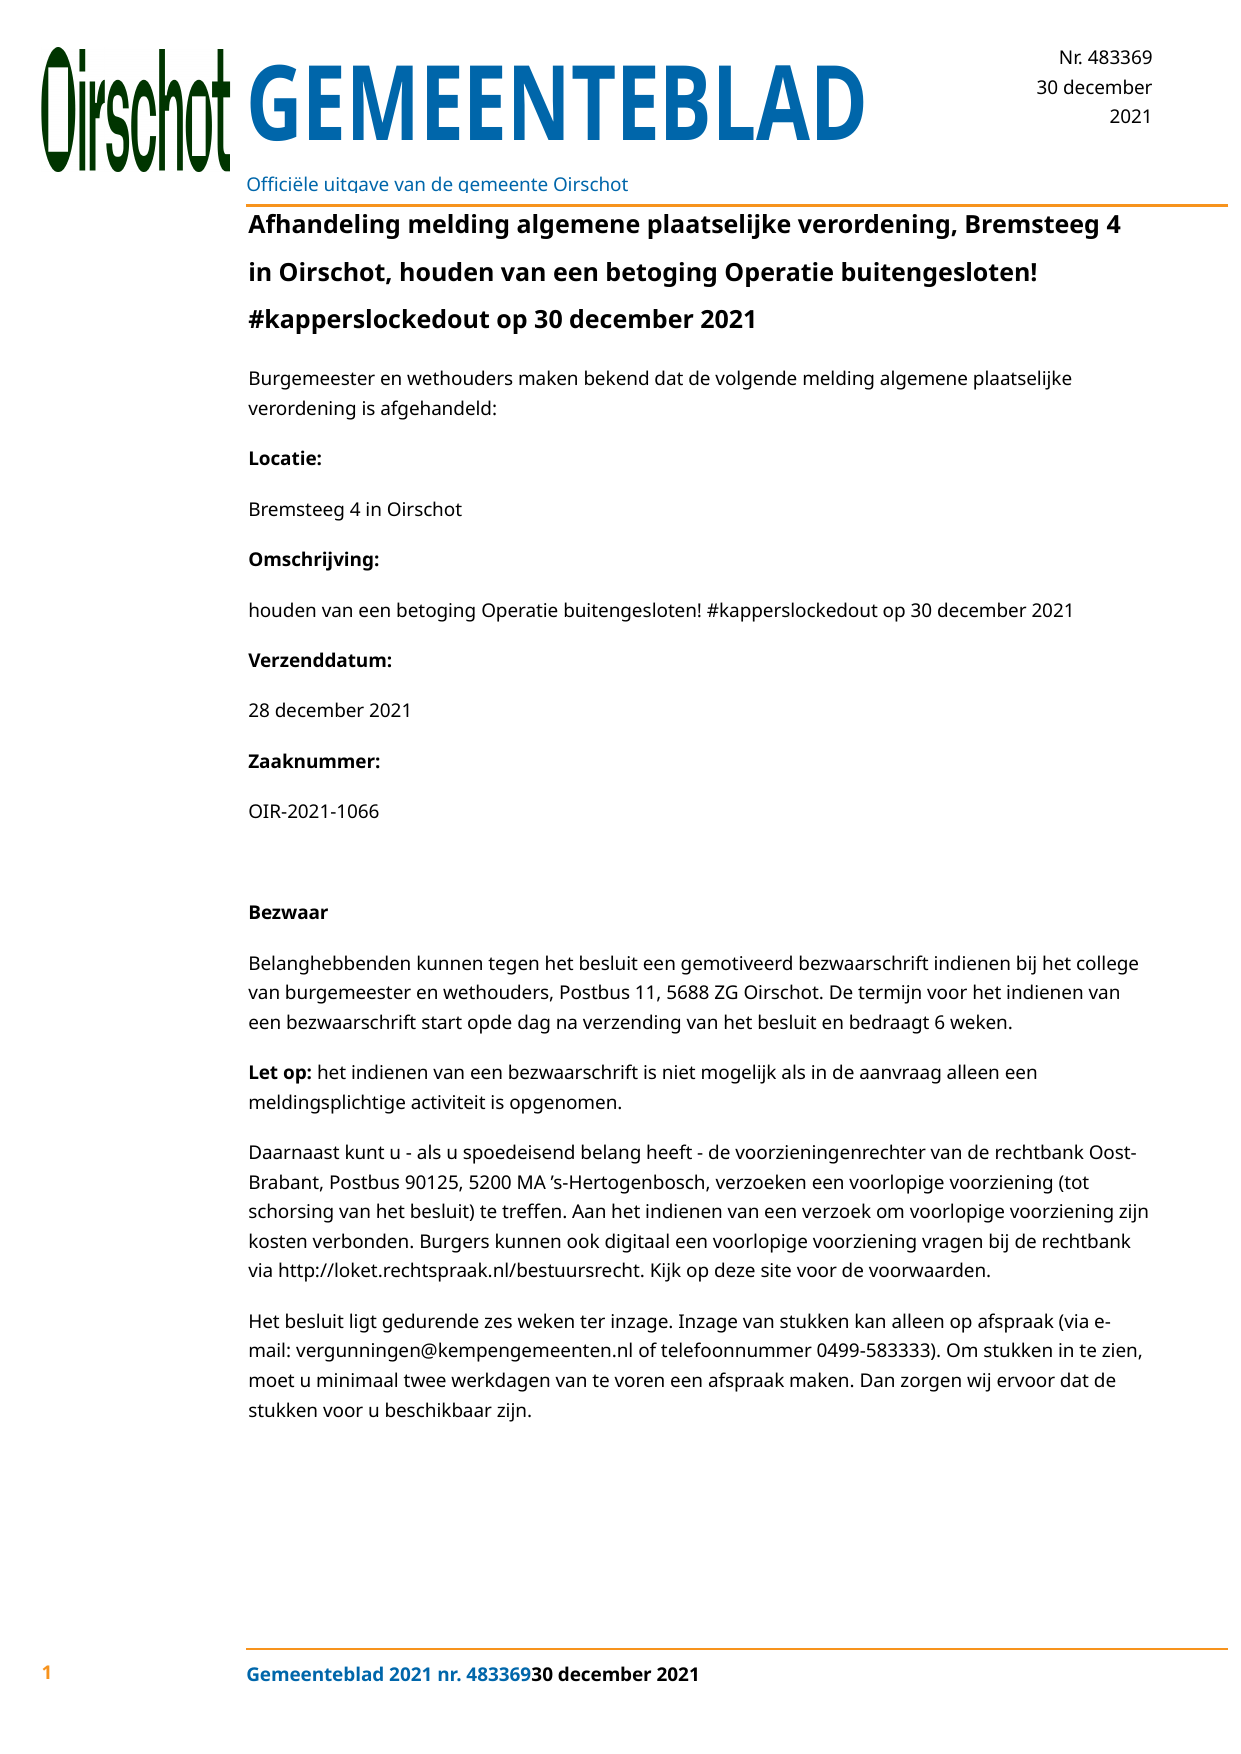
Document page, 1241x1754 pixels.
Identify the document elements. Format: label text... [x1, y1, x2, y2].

text Afhandeling melding algemene plaatselijke verordening, Bremsteeg 4 in Oirschot, houden van een betoging Operatie buitengesloten! #kapperslockedout op 30 december 2021 [248, 207, 1152, 336]
text Verzenddatum: [248, 647, 1152, 673]
text Bezwaar [248, 899, 1152, 925]
text Burgemeester en wethouders maken bekend dat de volgende melding algemene plaatselijke verordening is afgehandeld: [248, 366, 1152, 421]
picture [41, 47, 231, 172]
text Let op: het indienen van een bezwaarschrift is niet mogelijk als in de aanvraag alleen een meldingsplichtige activiteit is opgenomen. [248, 1059, 1152, 1114]
text OIR-2021-1066 [248, 798, 1152, 824]
text Omschrijving: [248, 546, 1152, 572]
text Daarnaast kunt u - als u spoedeisend belang heeft - de voorzieningenrechter van de rechtbank Oost-Brabant, Postbus 90125, 5200 MA ’s-Hertogenbosch, verzoeken een voorlopige voorziening (tot schorsing van het besluit) te treffen. Aan het indienen van een verzoek om voorlopige voorziening zijn kosten verbonden. Burgers kunnen ook digitaal een voorlopige voorziening vragen bij de rechtbank via http://loket.rechtspraak.nl/bestuursrecht. Kijk op deze site voor de voorwaarden. [248, 1139, 1152, 1283]
text Locatie: [248, 446, 1152, 471]
text Het besluit ligt gedurende zes weken ter inzage. Inzage van stukken kan alleen op afspraak (via e-mail: vergunningen@kempengemeenten.nl of telefoonnummer 0499-583333). Om stukken in te zien, moet u minimaal twee werkdagen van te voren een afspraak maken. Dan zorgen wij ervoor dat de stukken voor u beschikbaar zijn. [248, 1308, 1152, 1422]
text houden van een betoging Operatie buitengesloten! #kapperslockedout op 30 december 2021 [248, 597, 1152, 622]
text 28 december 2021 [248, 698, 1152, 723]
text Zaaknummer: [248, 748, 1152, 774]
text Belanghebbenden kunnen tegen het besluit een gemotiveerd bezwaarschrift indienen bij het college van burgemeester en wethouders, Postbus 11, 5688 ZG Oirschot. De termijn voor het indienen van een bezwaarschrift start opde dag na verzending van het besluit en bedraagt 6 weken. [248, 950, 1152, 1034]
text Bremsteeg 4 in Oirschot [248, 496, 1152, 522]
